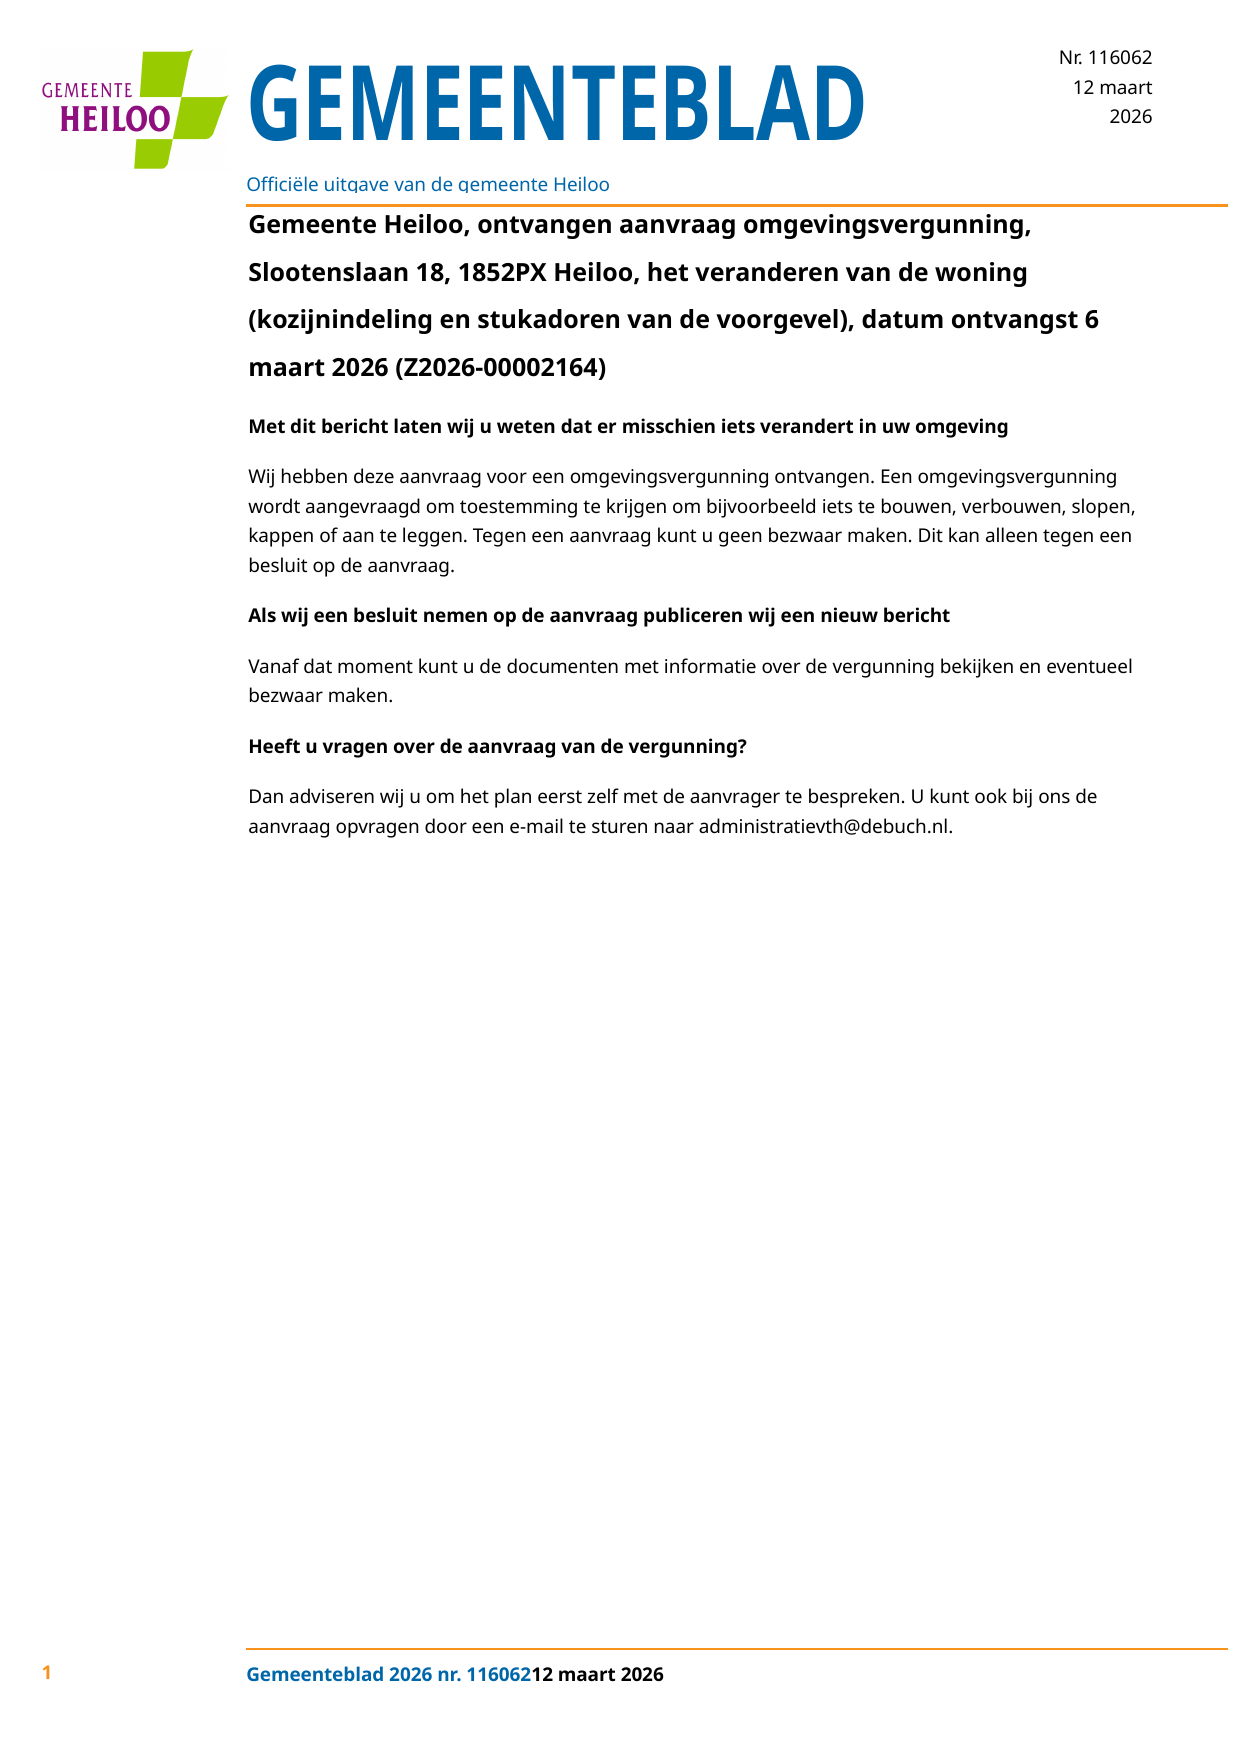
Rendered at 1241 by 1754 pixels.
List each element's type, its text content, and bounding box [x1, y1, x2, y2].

text Als wij een besluit nemen op de aanvraag publiceren wij een nieuw bericht [248, 603, 1152, 628]
text Vanaf dat moment kunt u de documenten met informatie over de vergunning bekijken en eventueel bezwaar maken. [248, 653, 1152, 708]
picture [41, 47, 231, 172]
text Wij hebben deze aanvraag voor een omgevingsvergunning ontvangen. Een omgevingsvergunning wordt aangevraagd om toestemming te krijgen om bijvoorbeeld iets te bouwen, verbouwen, slopen, kappen of aan te leggen. Tegen een aanvraag kunt u geen bezwaar maken. Dit kan alleen tegen een besluit op de aanvraag. [248, 463, 1152, 578]
text Dan adviseren wij u om het plan eerst zelf met de aanvrager te bespreken. U kunt ook bij ons de aanvraag opvragen door een e-mail te sturen naar administratievth@debuch.nl. [248, 783, 1152, 839]
text Gemeente Heiloo, ontvangen aanvraag omgevingsvergunning, Slootenslaan 18, 1852PX Heiloo, het veranderen van de woning (kozijnindeling en stukadoren van de voorgevel), datum ontvangst 6 maart 2026 (Z2026-00002164) [248, 207, 1152, 384]
text Met dit bericht laten wij u weten dat er misschien iets verandert in uw omgeving [248, 413, 1152, 439]
text Heeft u vragen over de aanvraag van de vergunning? [248, 733, 1152, 759]
